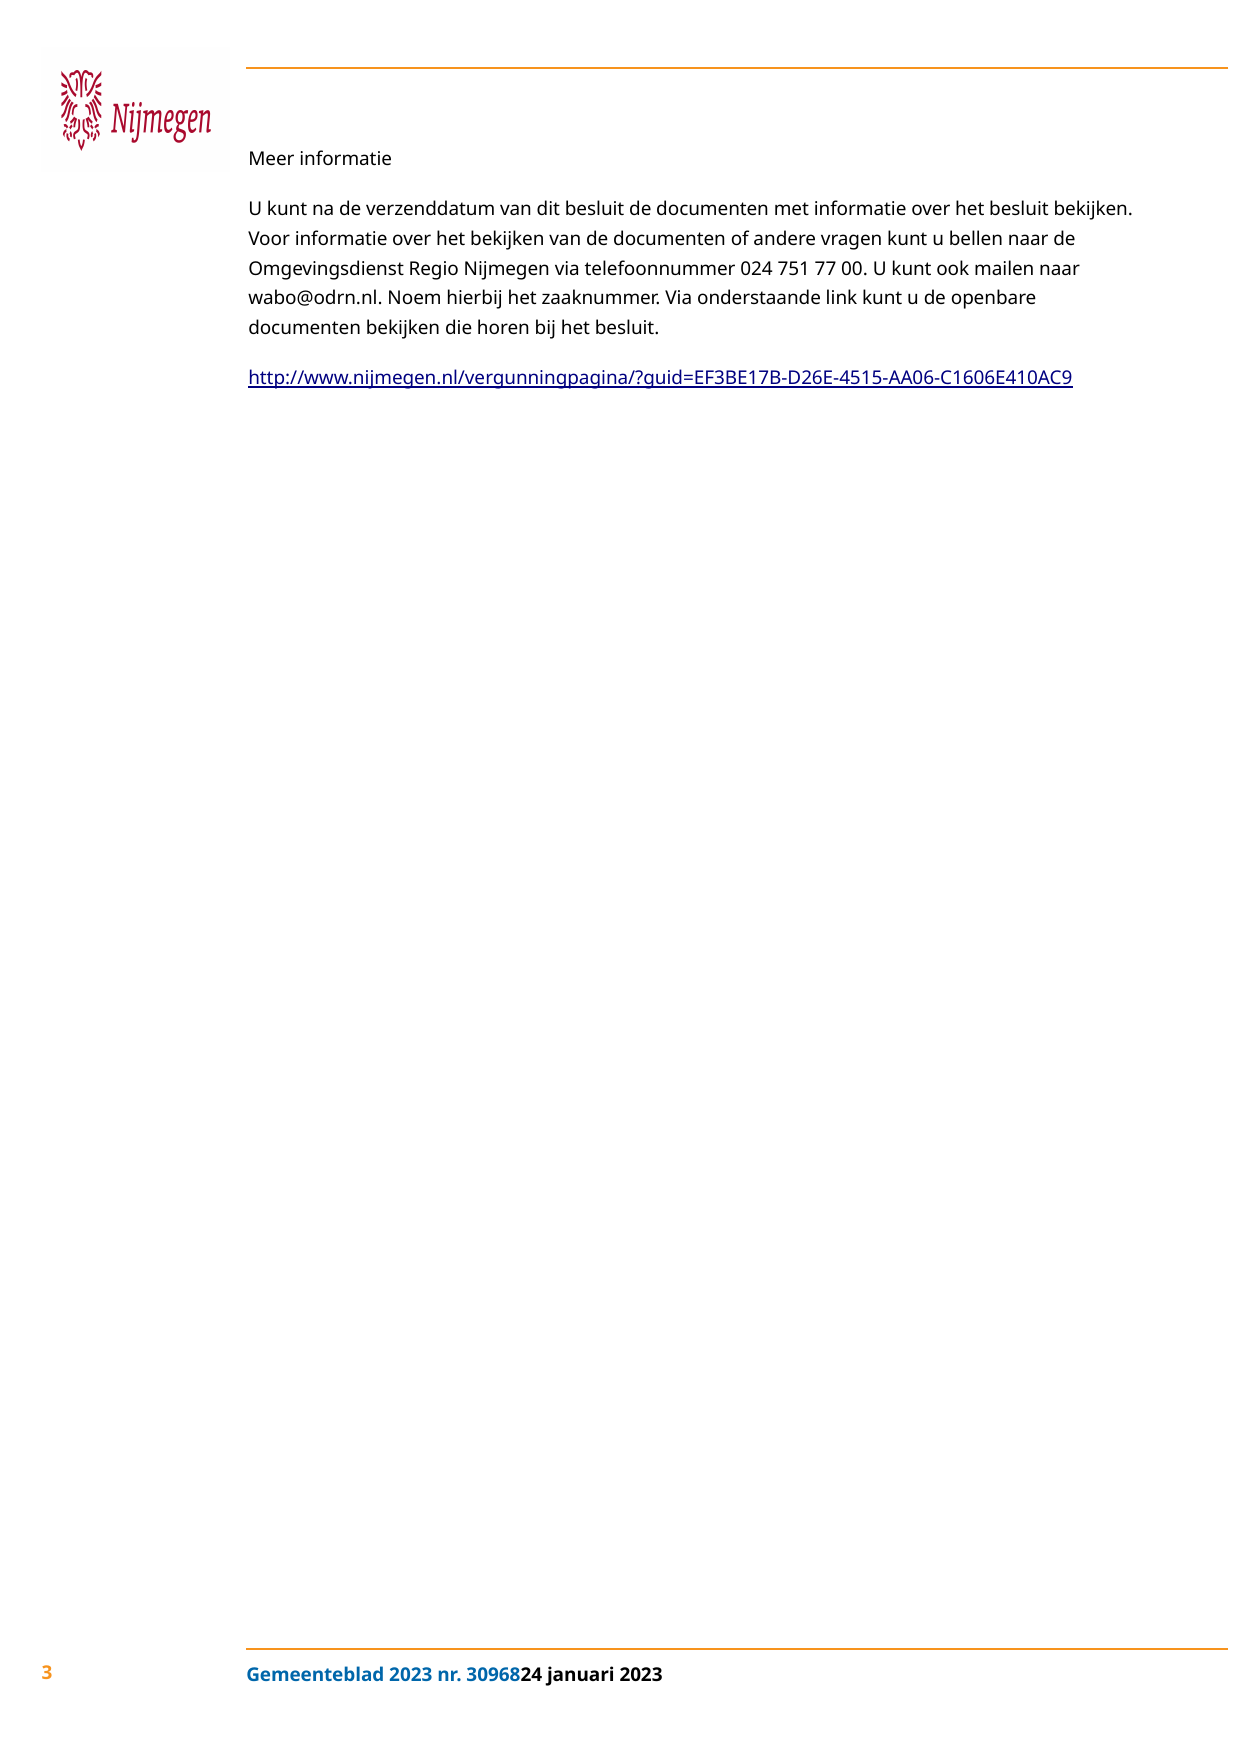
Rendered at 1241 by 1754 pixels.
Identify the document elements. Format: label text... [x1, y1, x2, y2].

text Meer informatie [248, 145, 1152, 171]
text U kunt na de verzenddatum van dit besluit de documenten met informatie over het besluit bekijken. Voor informatie over het bekijken van de documenten of andere vragen kunt u bellen naar de Omgevingsdienst Regio Nijmegen via telefoonnummer 024 751 77 00. U kunt ook mailen naar wabo@odrn.nl. Noem hierbij het zaaknummer. Via onderstaande link kunt u de openbare documenten bekijken die horen bij het besluit. [248, 196, 1152, 340]
picture [41, 47, 231, 172]
text http://www.nijmegen.nl/vergunningpagina/?guid=EF3BE17B-D26E-4515-AA06-C1606E410AC9 [248, 364, 1152, 390]
